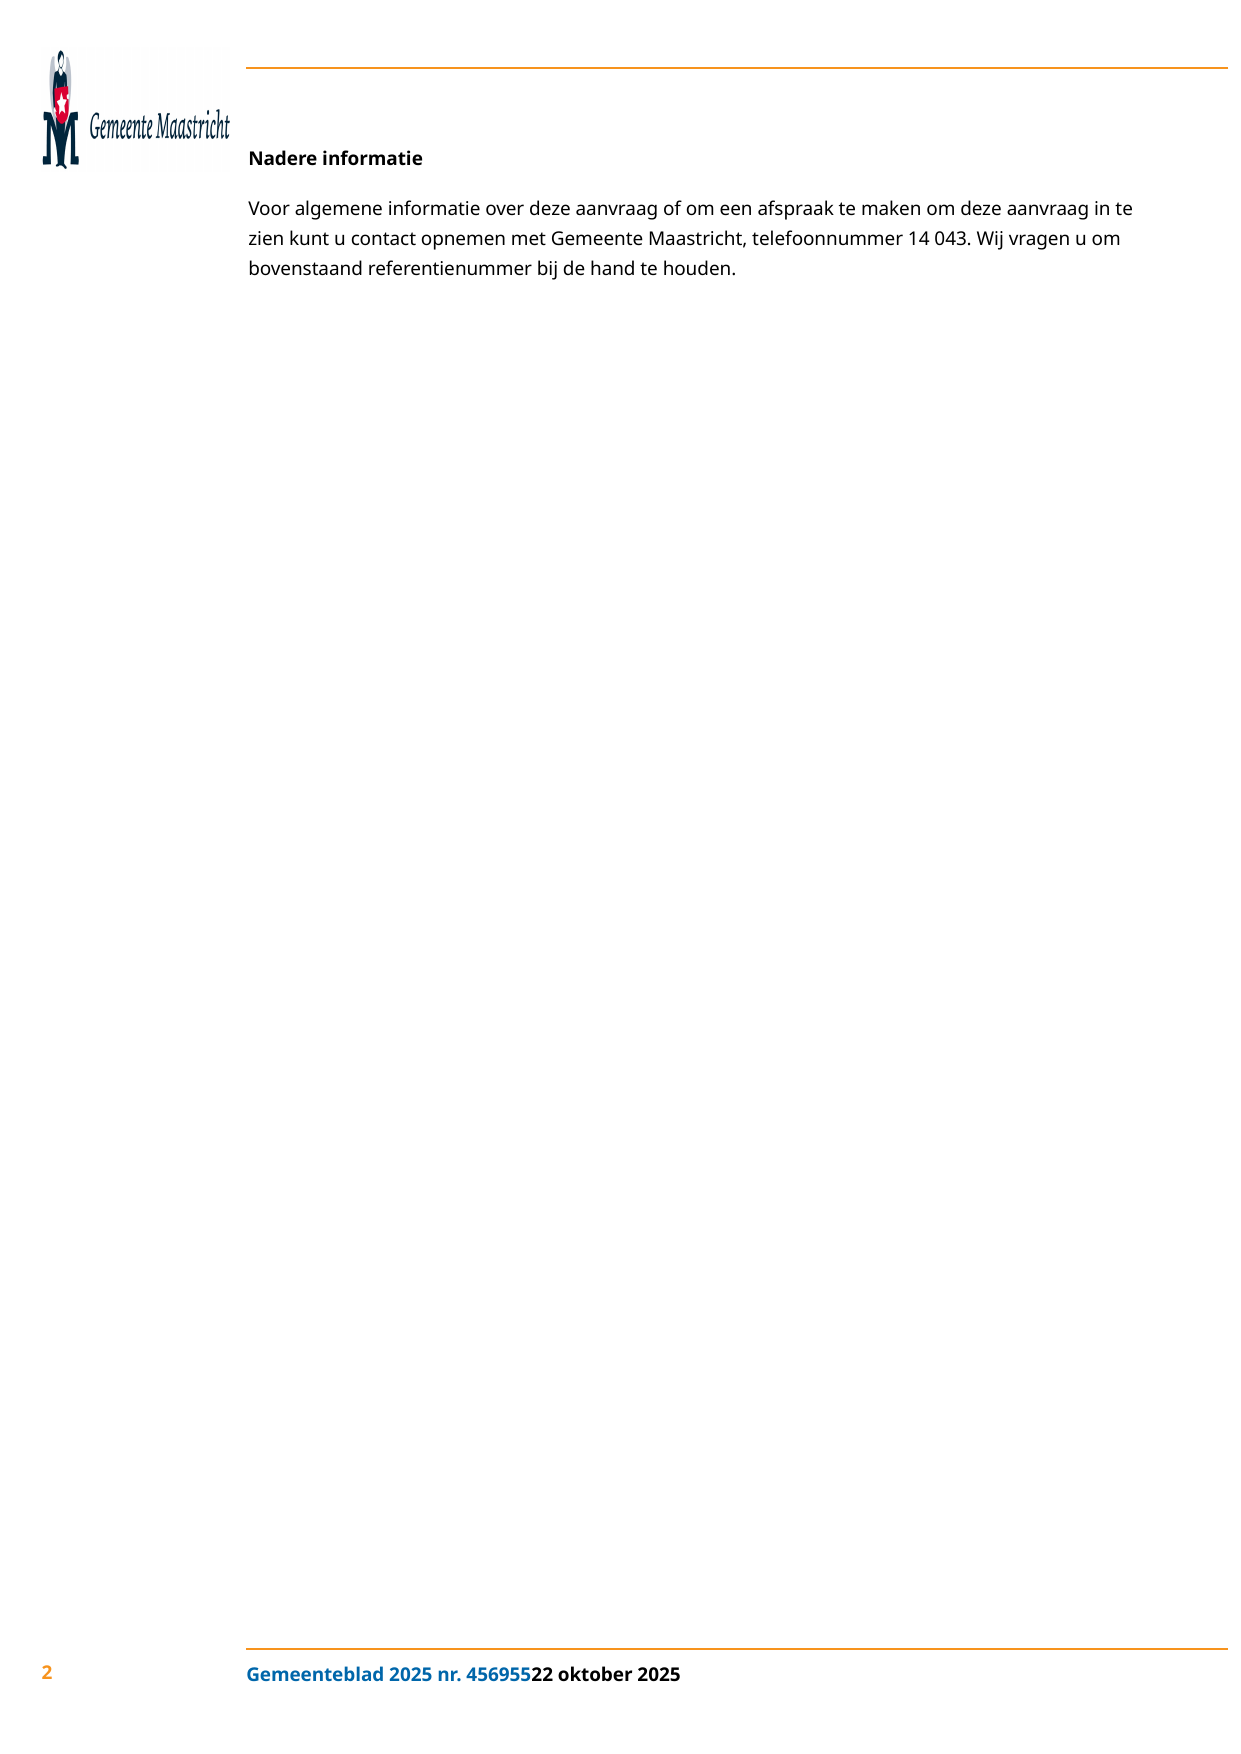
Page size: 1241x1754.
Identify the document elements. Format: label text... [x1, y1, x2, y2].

text Nadere informatie [248, 145, 1152, 171]
text Voor algemene informatie over deze aanvraag of om een afspraak te maken om deze aanvraag in te zien kunt u contact opnemen met Gemeente Maastricht, telefoonnummer 14 043. Wij vragen u om bovenstaand referentienummer bij de hand te houden. [248, 196, 1152, 281]
picture [41, 47, 231, 172]
